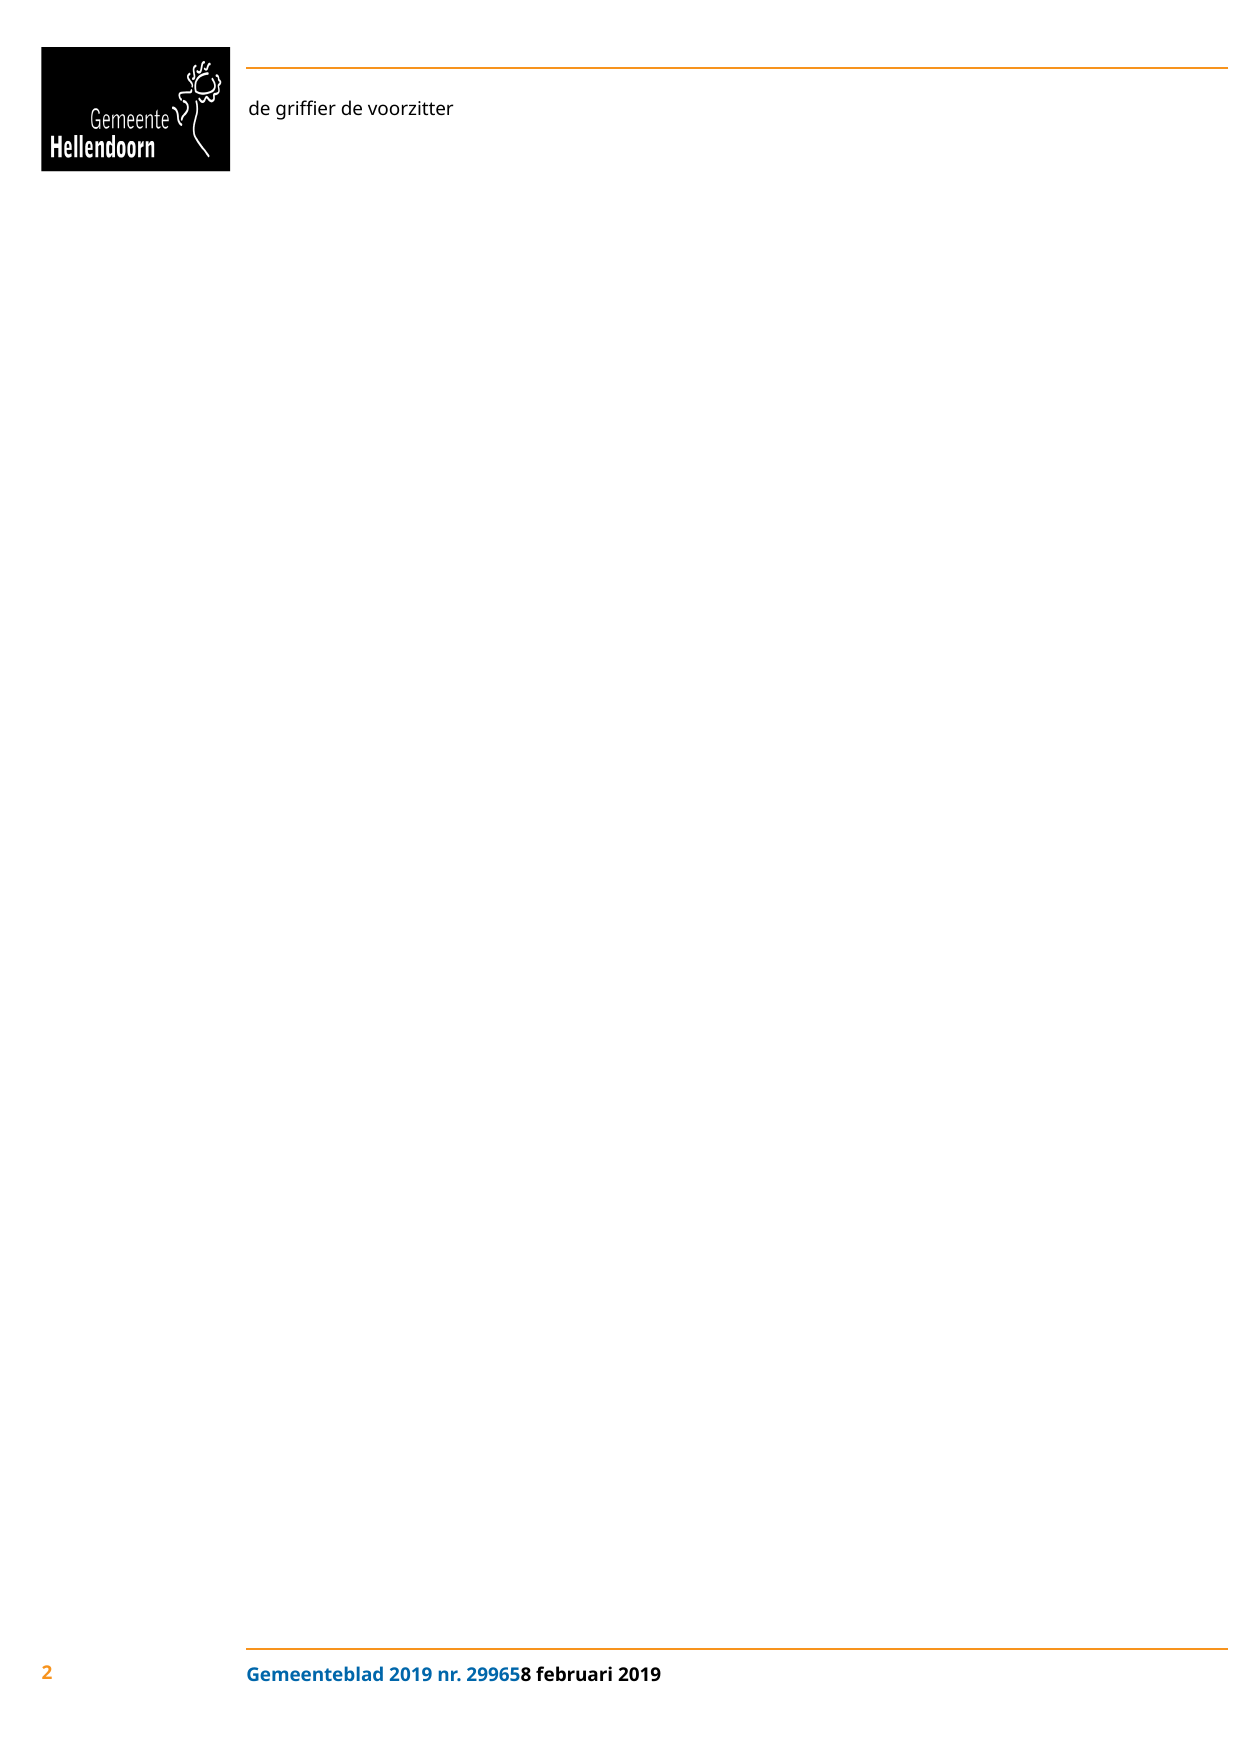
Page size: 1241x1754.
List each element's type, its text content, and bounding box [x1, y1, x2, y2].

picture [41, 47, 231, 172]
text de griffier de voorzitter [248, 95, 1152, 121]
